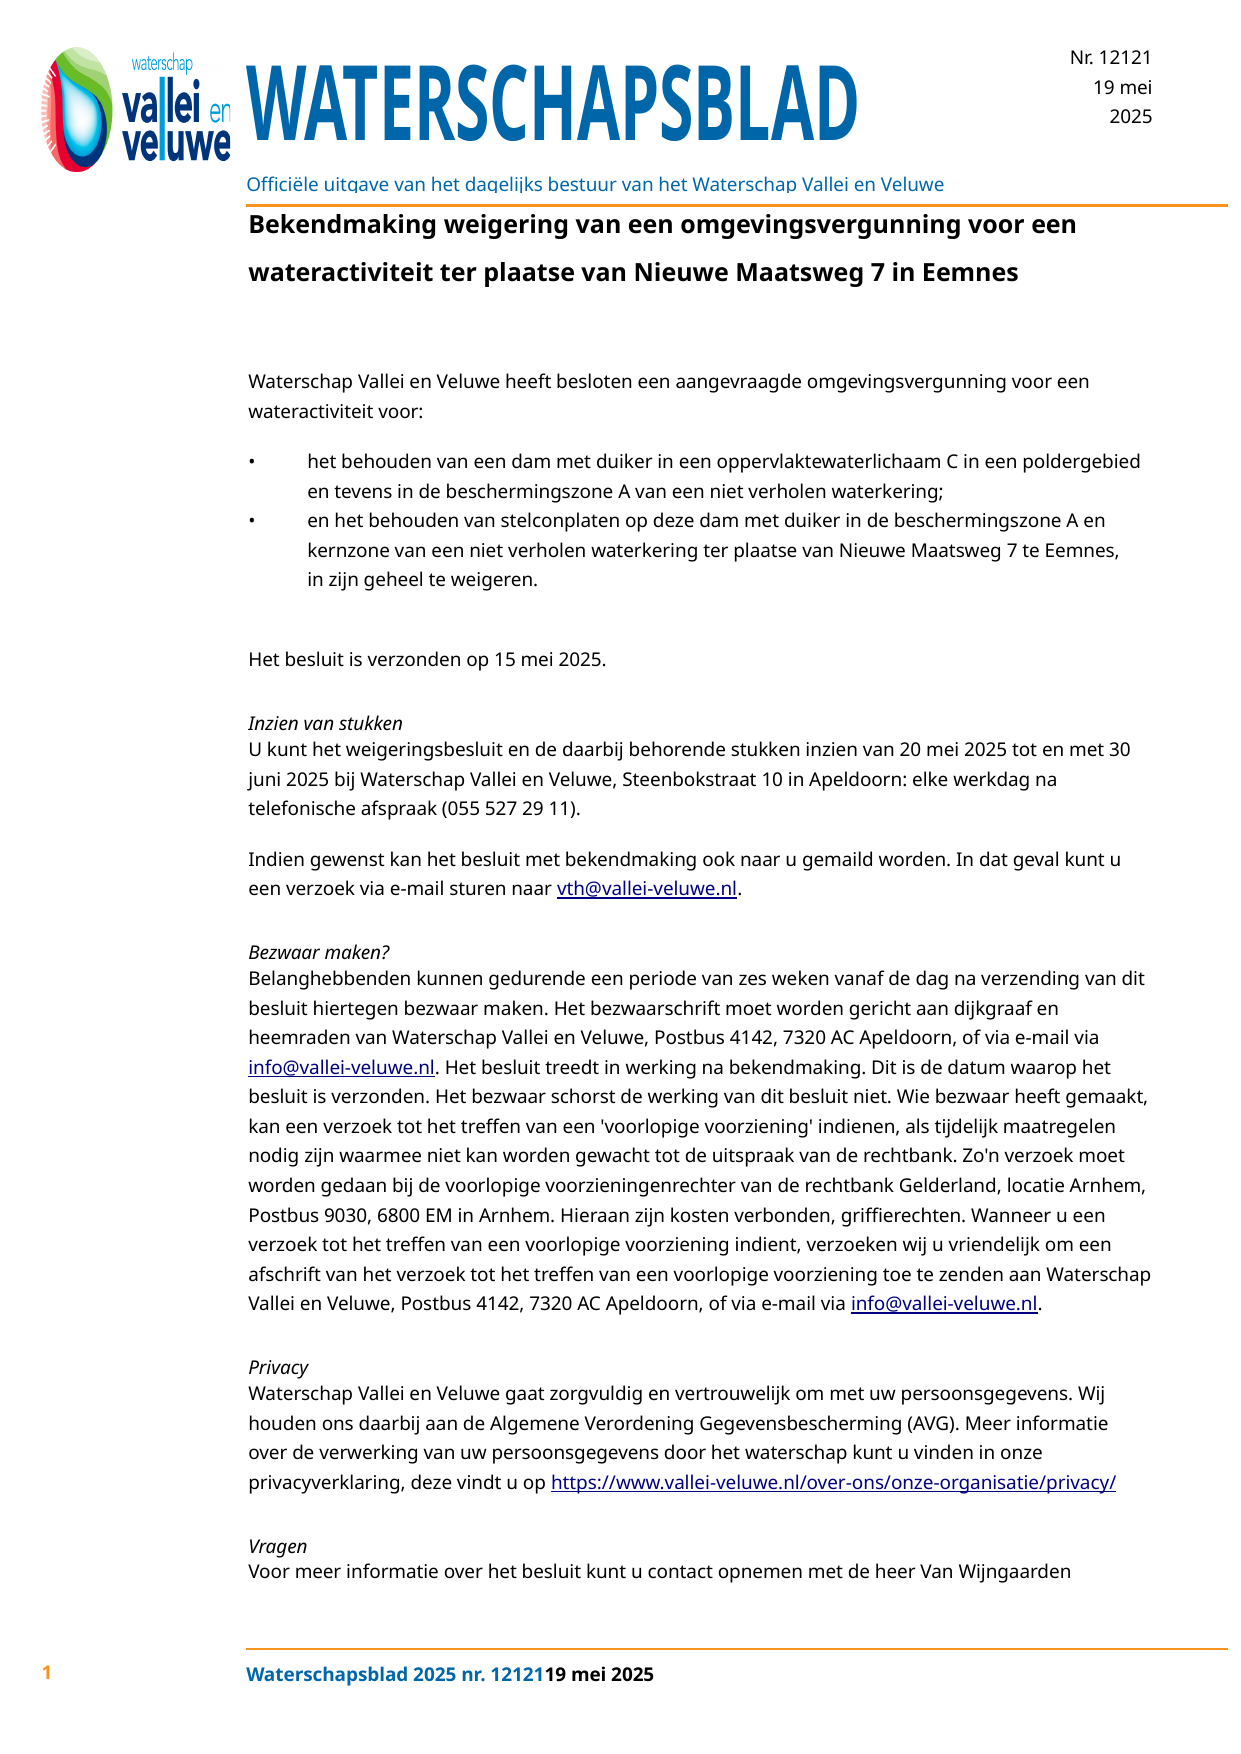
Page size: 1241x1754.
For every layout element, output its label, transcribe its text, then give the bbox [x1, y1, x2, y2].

text Waterschap Vallei en Veluwe heeft besloten een aangevraagde omgevingsvergunning voor een wateractiviteit voor: [248, 368, 1152, 424]
text Belanghebbenden kunnen gedurende een periode van zes weken vanaf de dag na verzending van dit besluit hiertegen bezwaar maken. Het bezwaarschrift moet worden gericht aan dijkgraaf en heemraden van Waterschap Vallei en Veluwe, Postbus 4142, 7320 AC Apeldoorn, of via e-mail via info@vallei-veluwe.nl. Het besluit treedt in werking na bekendmaking. Dit is de datum waarop het besluit is verzonden. Het bezwaar schorst de werking van dit besluit niet. Wie bezwaar heeft gemaakt, kan een verzoek tot het treffen van een 'voorlopige voorziening' indienen, als tijdelijk maatregelen nodig zijn waarmee niet kan worden gewacht tot de uitspraak van de rechtbank. Zo'n verzoek moet worden gedaan bij de voorlopige voorzieningenrechter van de rechtbank Gelderland, locatie Arnhem, Postbus 9030, 6800 EM in Arnhem. Hieraan zijn kosten verbonden, griffierechten. Wanneer u een verzoek tot het treffen van een voorlopige voorziening indient, verzoeken wij u vriendelijk om een afschrift van het verzoek tot het treffen van een voorlopige voorziening toe te zenden aan Waterschap Vallei en Veluwe, Postbus 4142, 7320 AC Apeldoorn, of via e-mail via info@vallei-veluwe.nl. [248, 965, 1152, 1316]
text Het besluit is verzonden op 15 mei 2025. [248, 647, 1152, 672]
list en het behouden van stelconplaten op deze dam met duiker in de beschermingszone A en kernzone van een niet verholen waterkering ter plaatse van Nieuwe Maatsweg 7 te Eemnes, [248, 507, 1152, 563]
picture [41, 47, 231, 172]
text Vragen [248, 1533, 1152, 1559]
text Waterschap Vallei en Veluwe gaat zorgvuldig en vertrouwelijk om met uw persoonsgegevens. Wij houden ons daarbij aan de Algemene Verordening Gegevensbescherming (AVG). Meer informatie over de verwerking van uw persoonsgegevens door het waterschap kunt u vinden in onze privacyverklaring, deze vindt u op https://www.vallei-veluwe.nl/over-ons/onze-organisatie/privacy/ [248, 1380, 1152, 1495]
list het behouden van een dam met duiker in een oppervlaktewaterlichaam C in een poldergebied en tevens in de beschermingszone A van een niet verholen waterkering; [248, 448, 1152, 504]
text U kunt het weigeringsbesluit en de daarbij behorende stukken inzien van 20 mei 2025 tot en met 30 juni 2025 bij Waterschap Vallei en Veluwe, Steenbokstraat 10 in Apeldoorn: elke werkdag na telefonische afspraak (055 527 29 11). [248, 736, 1152, 821]
text Voor meer informatie over het besluit kunt u contact opnemen met de heer Van Wijngaarden [248, 1559, 1152, 1584]
text Privacy [248, 1354, 1152, 1380]
text Inzien van stukken [248, 711, 1152, 736]
text Bezwaar maken? [248, 939, 1152, 965]
list in zijn geheel te weigeren. [248, 567, 1152, 592]
text Indien gewenst kan het besluit met bekendmaking ook naar u gemaild worden. In dat geval kunt u een verzoek via e-mail sturen naar vth@vallei-veluwe.nl. [248, 846, 1152, 901]
text Bekendmaking weigering van een omgevingsvergunning voor een wateractiviteit ter plaatse van Nieuwe Maatsweg 7 in Eemnes [248, 207, 1152, 288]
